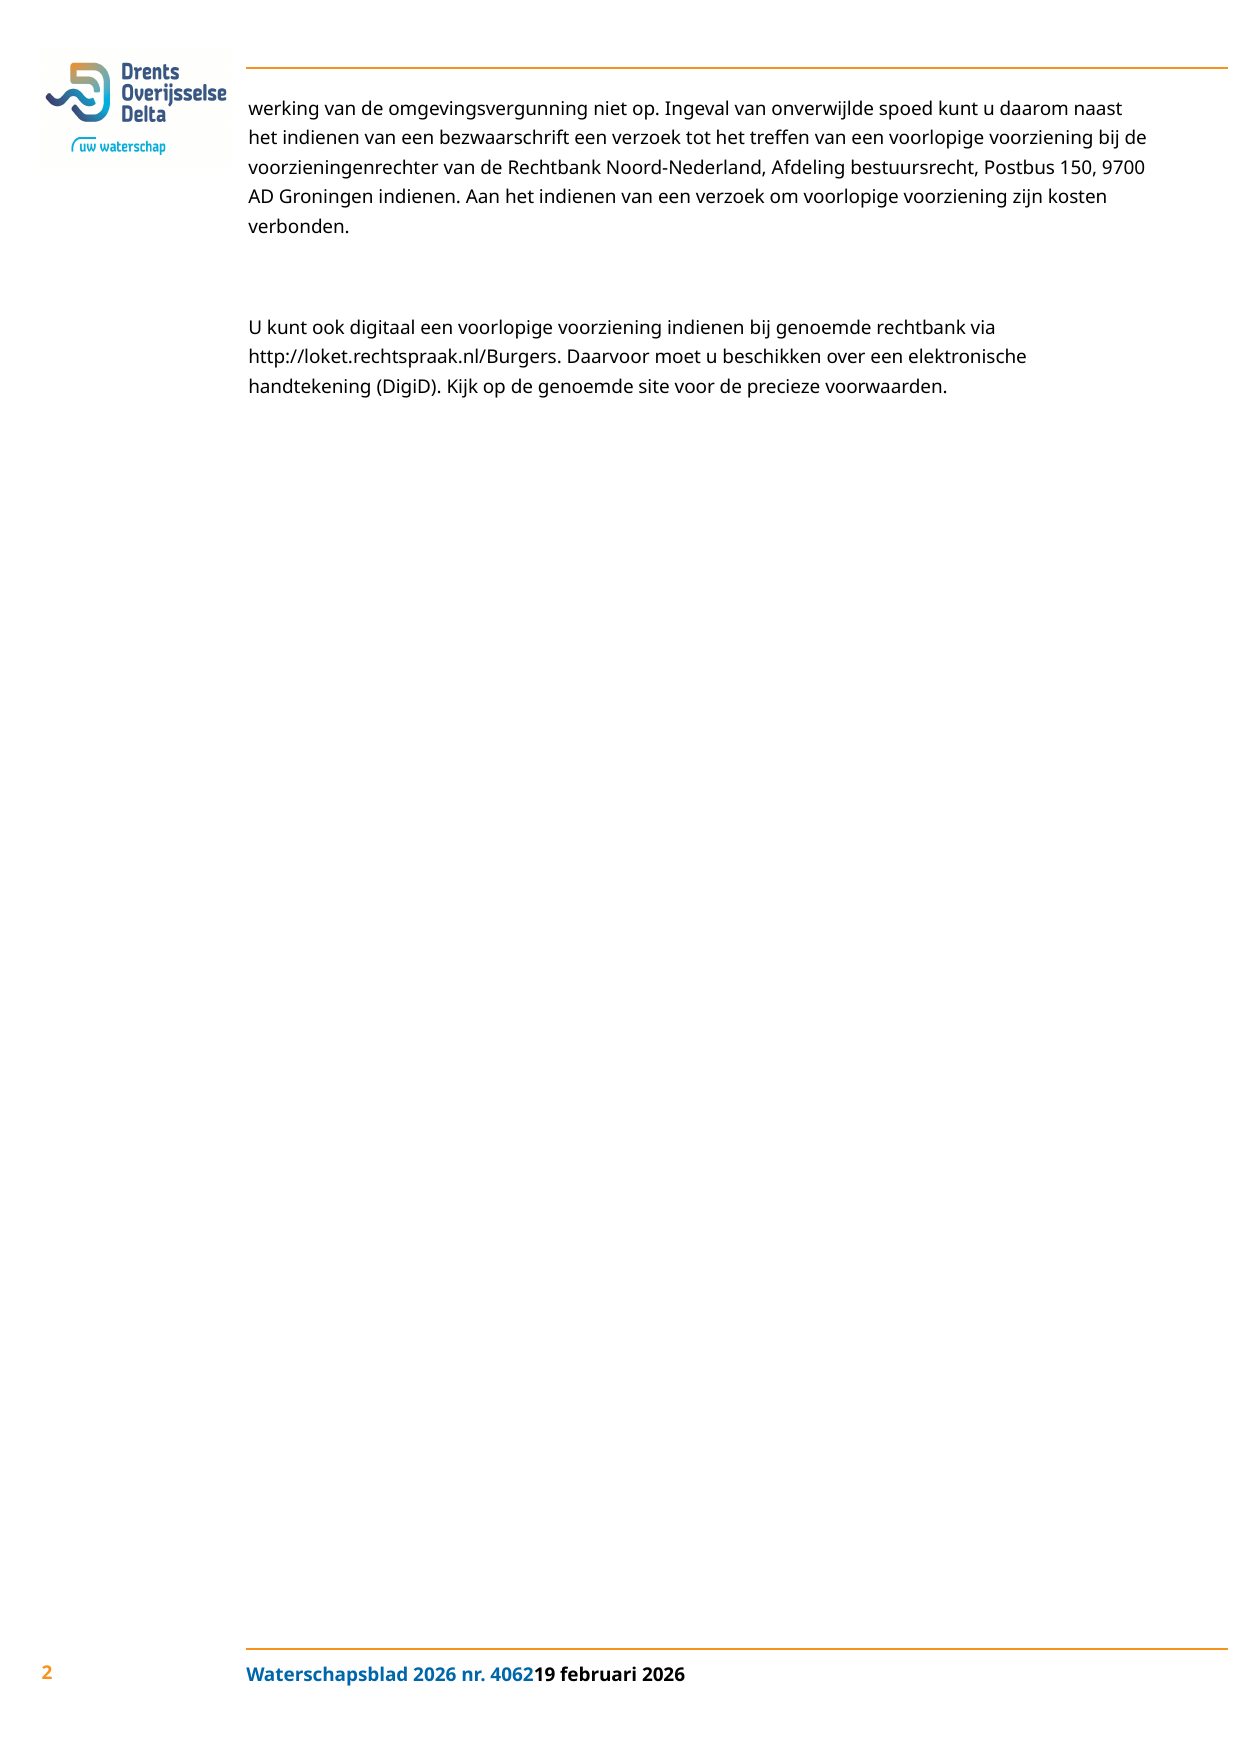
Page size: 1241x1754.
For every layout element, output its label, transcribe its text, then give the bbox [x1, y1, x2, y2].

text U kunt ook digitaal een voorlopige voorziening indienen bij genoemde rechtbank via http://loket.rechtspraak.nl/Burgers. Daarvoor moet u beschikken over een elektronische handtekening (DigiD). Kijk op de genoemde site voor de precieze voorwaarden. [248, 314, 1152, 399]
picture [41, 47, 231, 172]
text werking van de omgevingsvergunning niet op. Ingeval van onverwijlde spoed kunt u daarom naast het indienen van een bezwaarschrift een verzoek tot het treffen van een voorlopige voorziening bij de voorzieningenrechter van de Rechtbank Noord-Nederland, Afdeling bestuursrecht, Postbus 150, 9700 AD Groningen indienen. Aan het indienen van een verzoek om voorlopige voorziening zijn kosten verbonden. [248, 95, 1152, 239]
